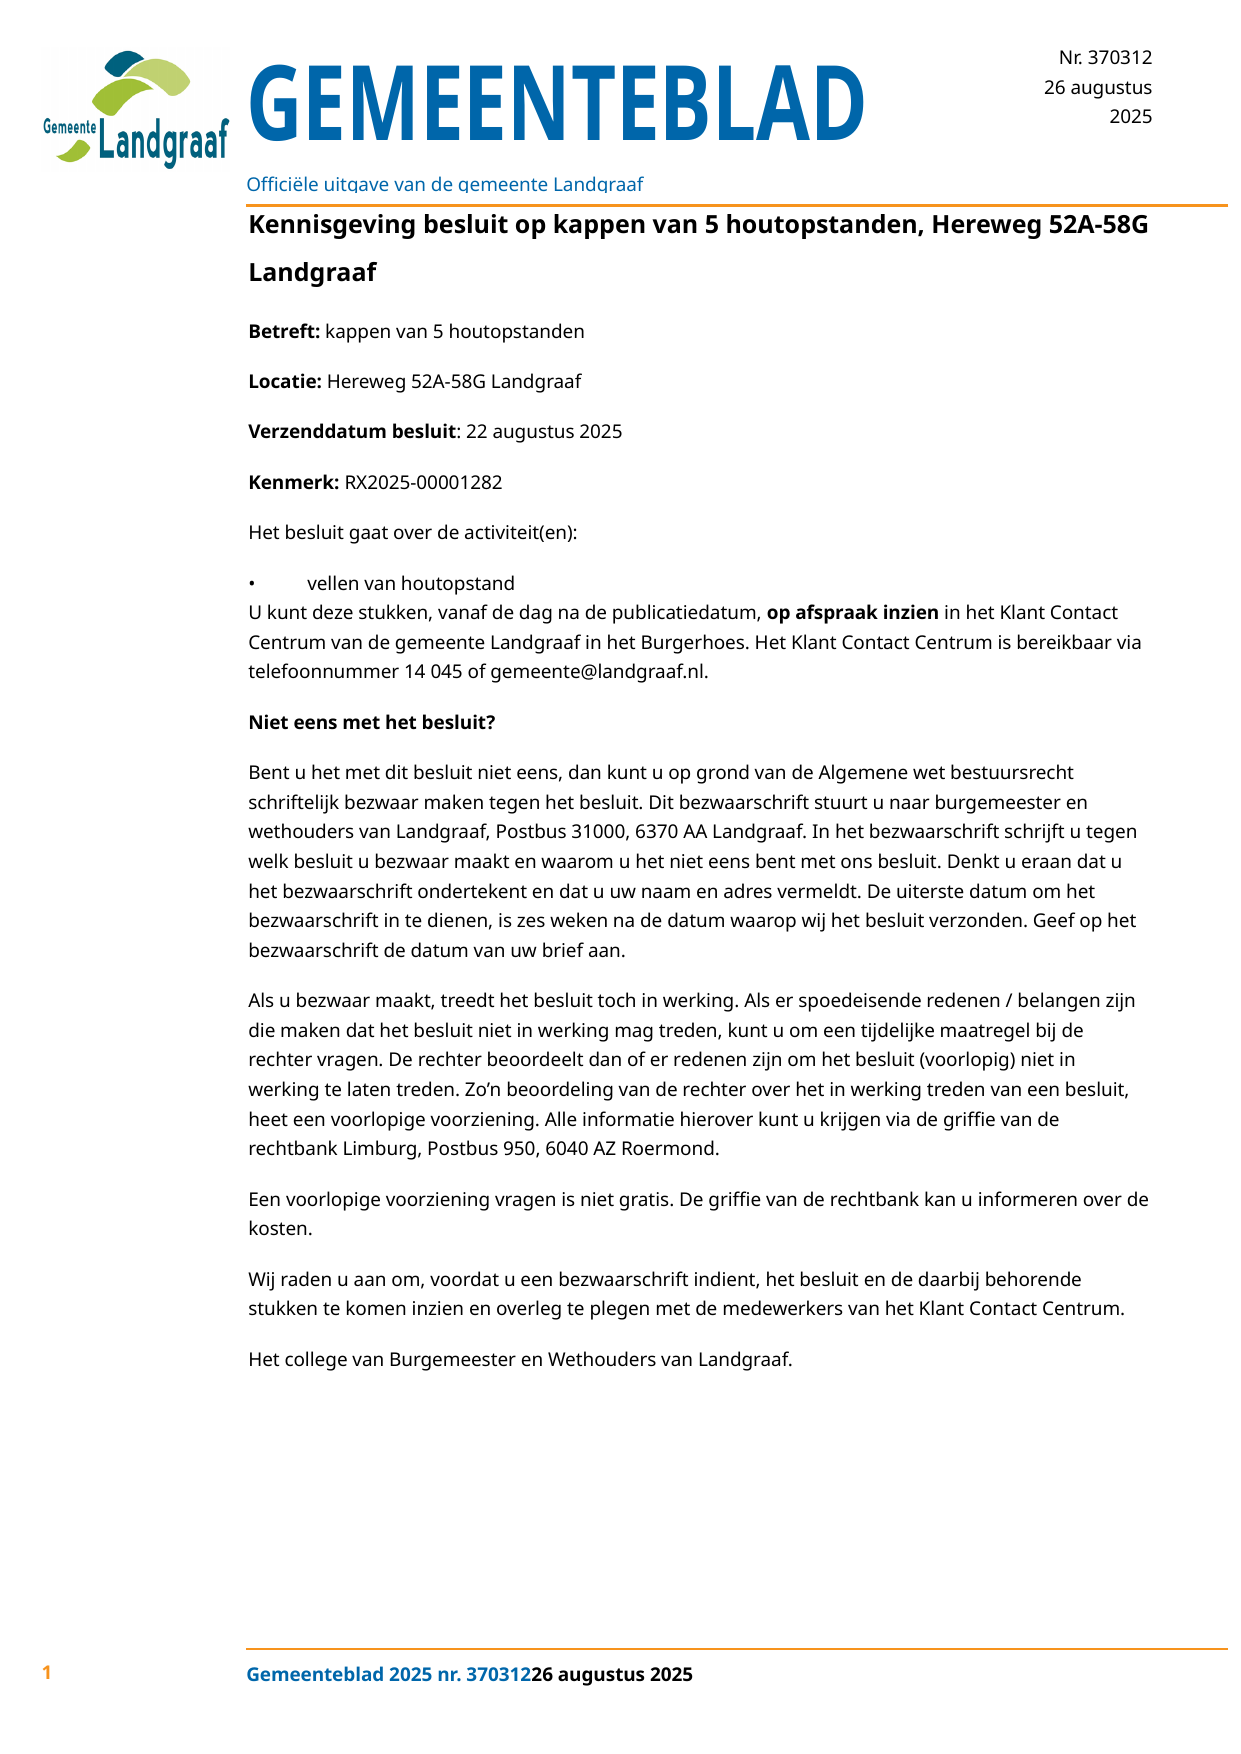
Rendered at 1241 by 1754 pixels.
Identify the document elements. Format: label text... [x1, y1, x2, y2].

text Betreft: kappen van 5 houtopstanden [248, 318, 1152, 344]
text Het besluit gaat over de activiteit(en): [248, 519, 1152, 545]
list vellen van houtopstand [248, 570, 1152, 596]
text Niet eens met het besluit? [248, 709, 1152, 735]
text Bent u het met dit besluit niet eens, dan kunt u op grond van de Algemene wet bestuursrecht schriftelijk bezwaar maken tegen het besluit. Dit bezwaarschrift stuurt u naar burgemeester en wethouders van Landgraaf, Postbus 31000, 6370 AA Landgraaf. In het bezwaarschrift schrijft u tegen welk besluit u bezwaar maakt en waarom u het niet eens bent met ons besluit. Denkt u eraan dat u het bezwaarschrift ondertekent en dat u uw naam en adres vermeldt. De uiterste datum om het bezwaarschrift in te dienen, is zes weken na de datum waarop wij het besluit verzonden. Geef op het bezwaarschrift de datum van uw brief aan. [248, 759, 1152, 963]
text Een voorlopige voorziening vragen is niet gratis. De griffie van de rechtbank kan u informeren over de kosten. [248, 1186, 1152, 1241]
text Locatie: Hereweg 52A-58G Landgraaf [248, 368, 1152, 394]
text Kennisgeving besluit op kappen van 5 houtopstanden, Hereweg 52A-58G Landgraaf [248, 207, 1152, 288]
text Wij raden u aan om, voordat u een bezwaarschrift indient, het besluit en de daarbij behorende stukken te komen inzien en overleg te plegen met de medewerkers van het Klant Contact Centrum. [248, 1266, 1152, 1321]
text U kunt deze stukken, vanaf de dag na de publicatiedatum, op afspraak inzien in het Klant Contact Centrum van de gemeente Landgraaf in het Burgerhoes. Het Klant Contact Centrum is bereikbaar via telefoonnummer 14 045 of gemeente@landgraaf.nl. [248, 599, 1152, 684]
text Kenmerk: RX2025-00001282 [248, 469, 1152, 495]
text Het college van Burgemeester en Wethouders van Landgraaf. [248, 1346, 1152, 1372]
text Als u bezwaar maakt, treedt het besluit toch in werking. Als er spoedeisende redenen / belangen zijn die maken dat het besluit niet in werking mag treden, kunt u om een tijdelijke maatregel bij de rechter vragen. De rechter beoordeelt dan of er redenen zijn om het besluit (voorlopig) niet in werking te laten treden. Zo’n beoordeling van de rechter over het in werking treden van een besluit, heet een voorlopige voorziening. Alle informatie hierover kunt u krijgen via de griffie van de rechtbank Limburg, Postbus 950, 6040 AZ Roermond. [248, 987, 1152, 1161]
text Verzenddatum besluit: 22 augustus 2025 [248, 419, 1152, 444]
picture [41, 47, 231, 172]
